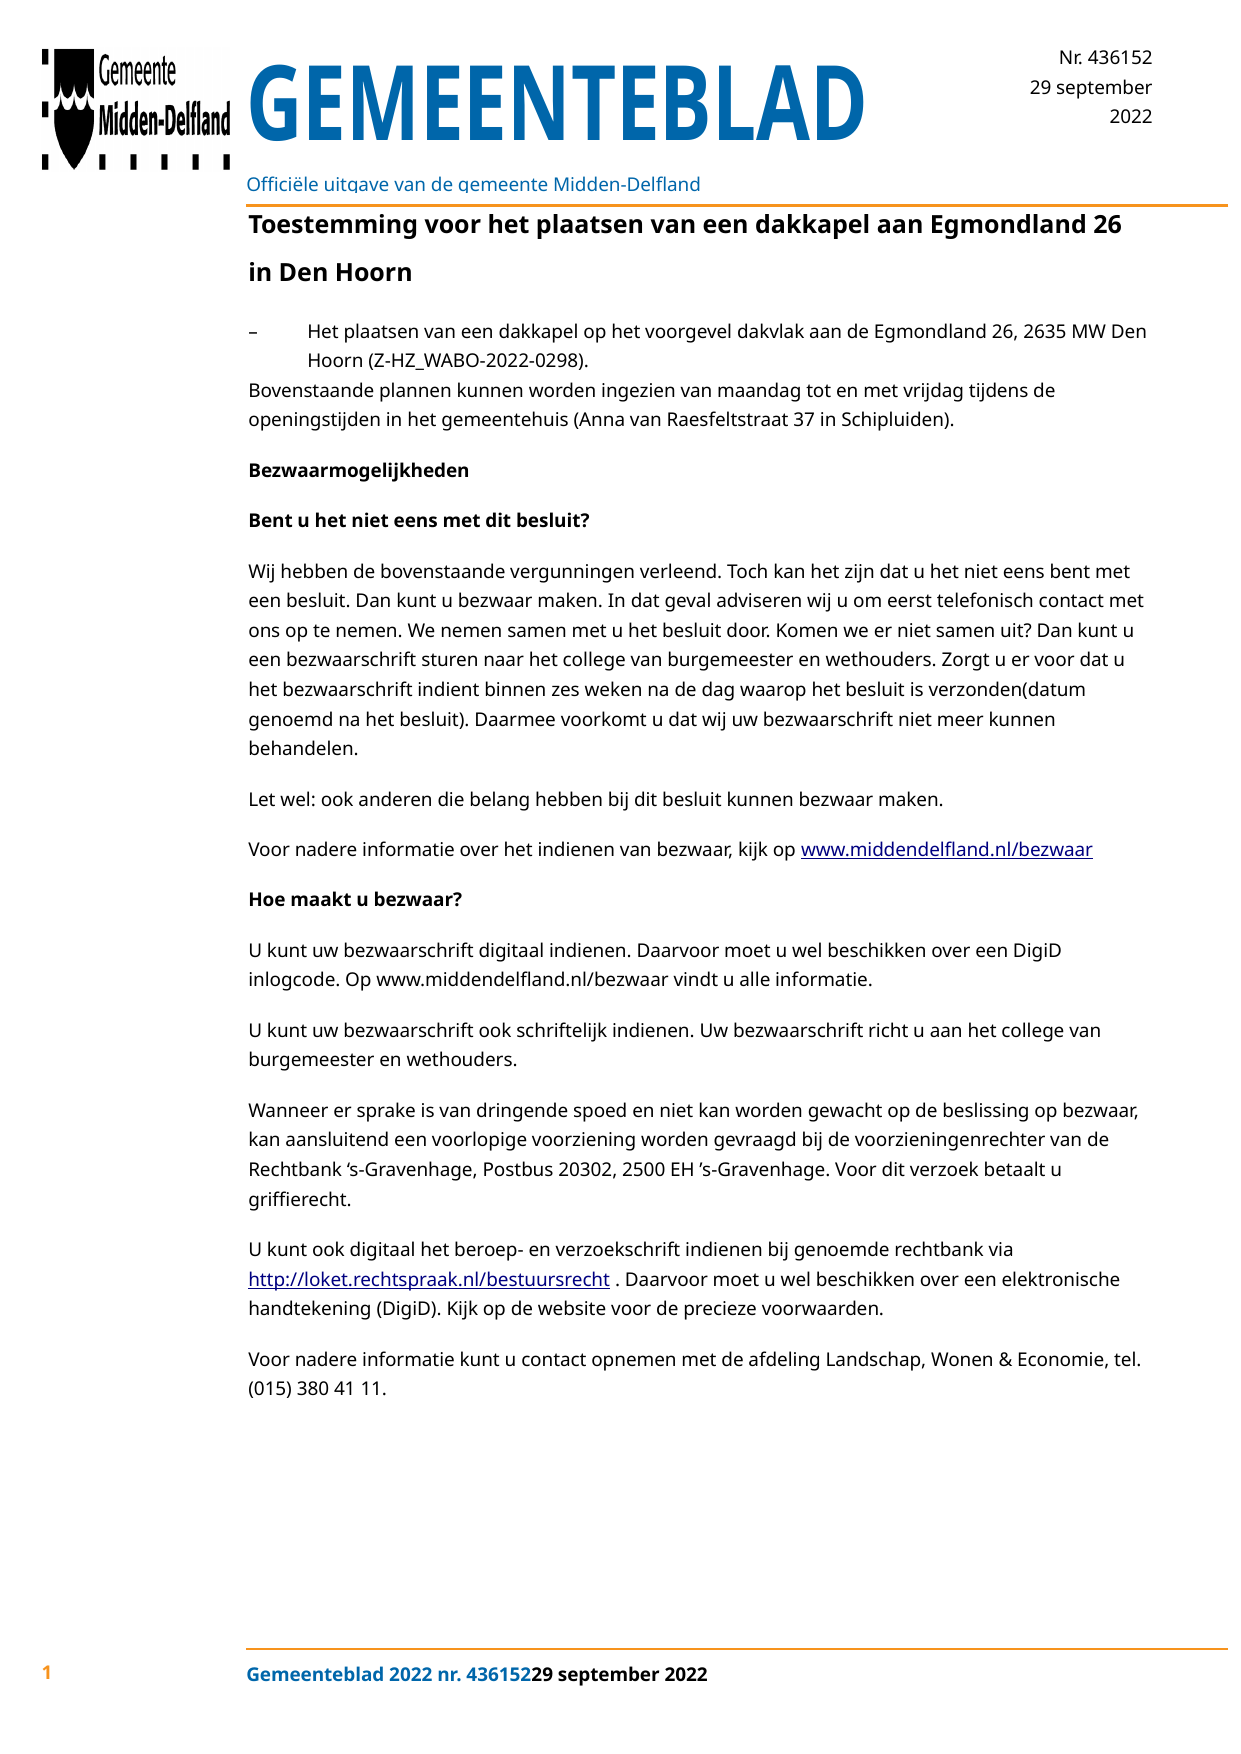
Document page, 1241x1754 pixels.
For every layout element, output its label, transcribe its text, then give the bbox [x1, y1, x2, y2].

text U kunt uw bezwaarschrift digitaal indienen. Daarvoor moet u wel beschikken over een DigiD inlogcode. Op www.middendelfland.nl/bezwaar vindt u alle informatie. [248, 937, 1152, 992]
text Bent u het niet eens met dit besluit? [248, 507, 1152, 533]
list Het plaatsen van een dakkapel op het voorgevel dakvlak aan de Egmondland 26, 2635 MW Den Hoorn (Z-HZ_WABO-2022-0298). [248, 318, 1152, 373]
picture [41, 47, 231, 172]
text Voor nadere informatie kunt u contact opnemen met de afdeling Landschap, Wonen & Economie, tel. (015) 380 41 11. [248, 1346, 1152, 1401]
text Wij hebben de bovenstaande vergunningen verleend. Toch kan het zijn dat u het niet eens bent met een besluit. Dan kunt u bezwaar maken. In dat geval adviseren wij u om eerst telefonisch contact met ons op te nemen. We nemen samen met u het besluit door. Komen we er niet samen uit? Dan kunt u een bezwaarschrift sturen naar het college van burgemeester en wethouders. Zorgt u er voor dat u het bezwaarschrift indient binnen zes weken na de dag waarop het besluit is verzonden(datum genoemd na het besluit). Daarmee voorkomt u dat wij uw bezwaarschrift niet meer kunnen behandelen. [248, 558, 1152, 761]
text Wanneer er sprake is van dringende spoed en niet kan worden gewacht op de beslissing op bezwaar, kan aansluitend een voorlopige voorziening worden gevraagd bij de voorzieningenrechter van de Rechtbank ‘s-Gravenhage, Postbus 20302, 2500 EH ’s-Gravenhage. Voor dit verzoek betaalt u griffierecht. [248, 1097, 1152, 1212]
text Hoe maakt u bezwaar? [248, 887, 1152, 912]
text Let wel: ook anderen die belang hebben bij dit besluit kunnen bezwaar maken. [248, 786, 1152, 812]
text U kunt uw bezwaarschrift ook schriftelijk indienen. Uw bezwaarschrift richt u aan het college van burgemeester en wethouders. [248, 1017, 1152, 1072]
text Voor nadere informatie over het indienen van bezwaar, kijk op www.middendelfland.nl/bezwaar [248, 836, 1152, 862]
text Toestemming voor het plaatsen van een dakkapel aan Egmondland 26 in Den Hoorn [248, 207, 1152, 288]
text Bovenstaande plannen kunnen worden ingezien van maandag tot en met vrijdag tijdens de openingstijden in het gemeentehuis (Anna van Raesfeltstraat 37 in Schipluiden). [248, 377, 1152, 432]
text U kunt ook digitaal het beroep- en verzoekschrift indienen bij genoemde rechtbank via http://loket.rechtspraak.nl/bestuursrecht . Daarvoor moet u wel beschikken over een elektronische handtekening (DigiD). Kijk op de website voor de precieze voorwaarden. [248, 1236, 1152, 1321]
text Bezwaarmogelijkheden [248, 457, 1152, 483]
